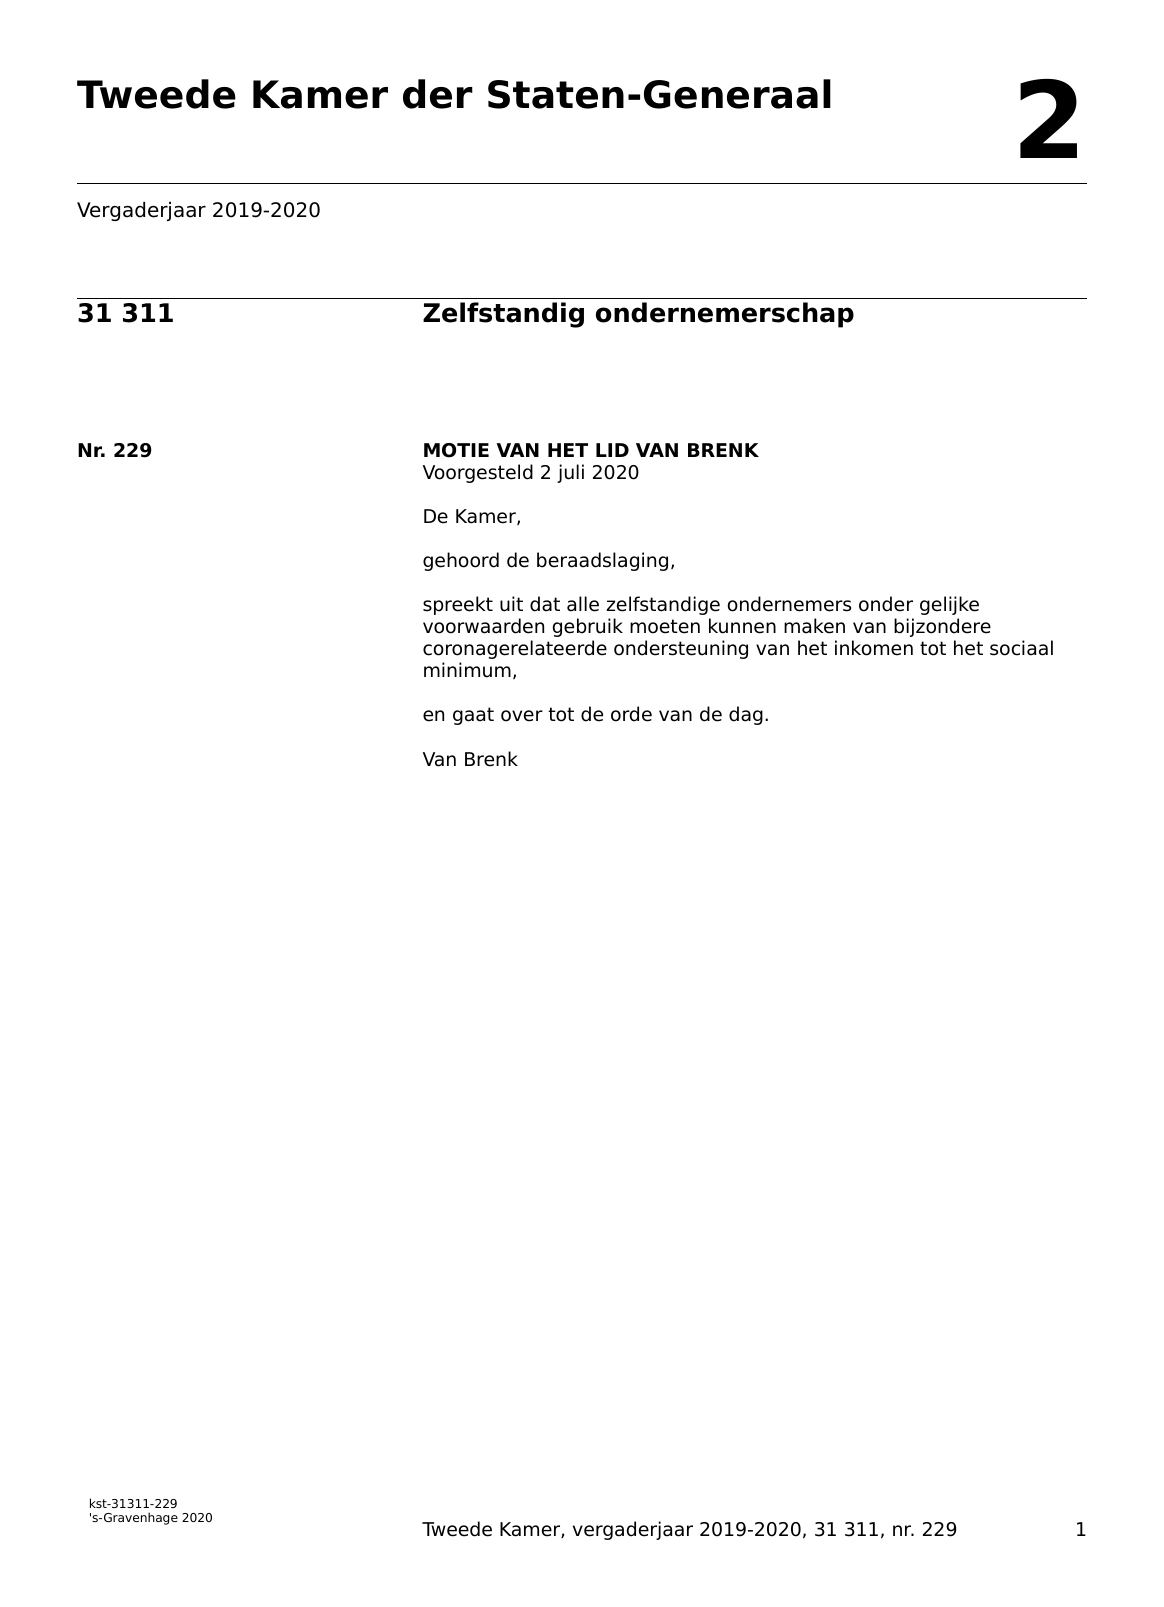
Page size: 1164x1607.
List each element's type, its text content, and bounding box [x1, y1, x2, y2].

table_header 2 [886, 59, 1087, 183]
text De Kamer, [422, 506, 1087, 528]
text spreekt uit dat alle zelfstandige ondernemers onder gelijke voorwaarden gebruik moeten kunnen maken van bijzondere coronagerelateerde ondersteuning van het inkomen tot het sociaal minimum, [422, 594, 1087, 682]
text kst-31311-229 [88, 1497, 323, 1511]
text gehoord de beraadslaging, [422, 550, 1087, 572]
text Van Brenk [422, 748, 1087, 770]
table_header Tweede Kamer der Staten-Generaal [77, 59, 886, 183]
subtitle Nr. 229 MOTIE VAN HET LID VAN BRENK [77, 440, 1087, 462]
text 's-Gravenhage 2020 [88, 1511, 323, 1525]
text Voorgesteld 2 juli 2020 [422, 462, 1087, 484]
subtitle 31 311 Zelfstandig ondernemerschap [77, 299, 1087, 329]
table_cell Vergaderjaar 2019-2020 [77, 184, 1087, 298]
text en gaat over tot de orde van de dag. [422, 704, 1087, 726]
